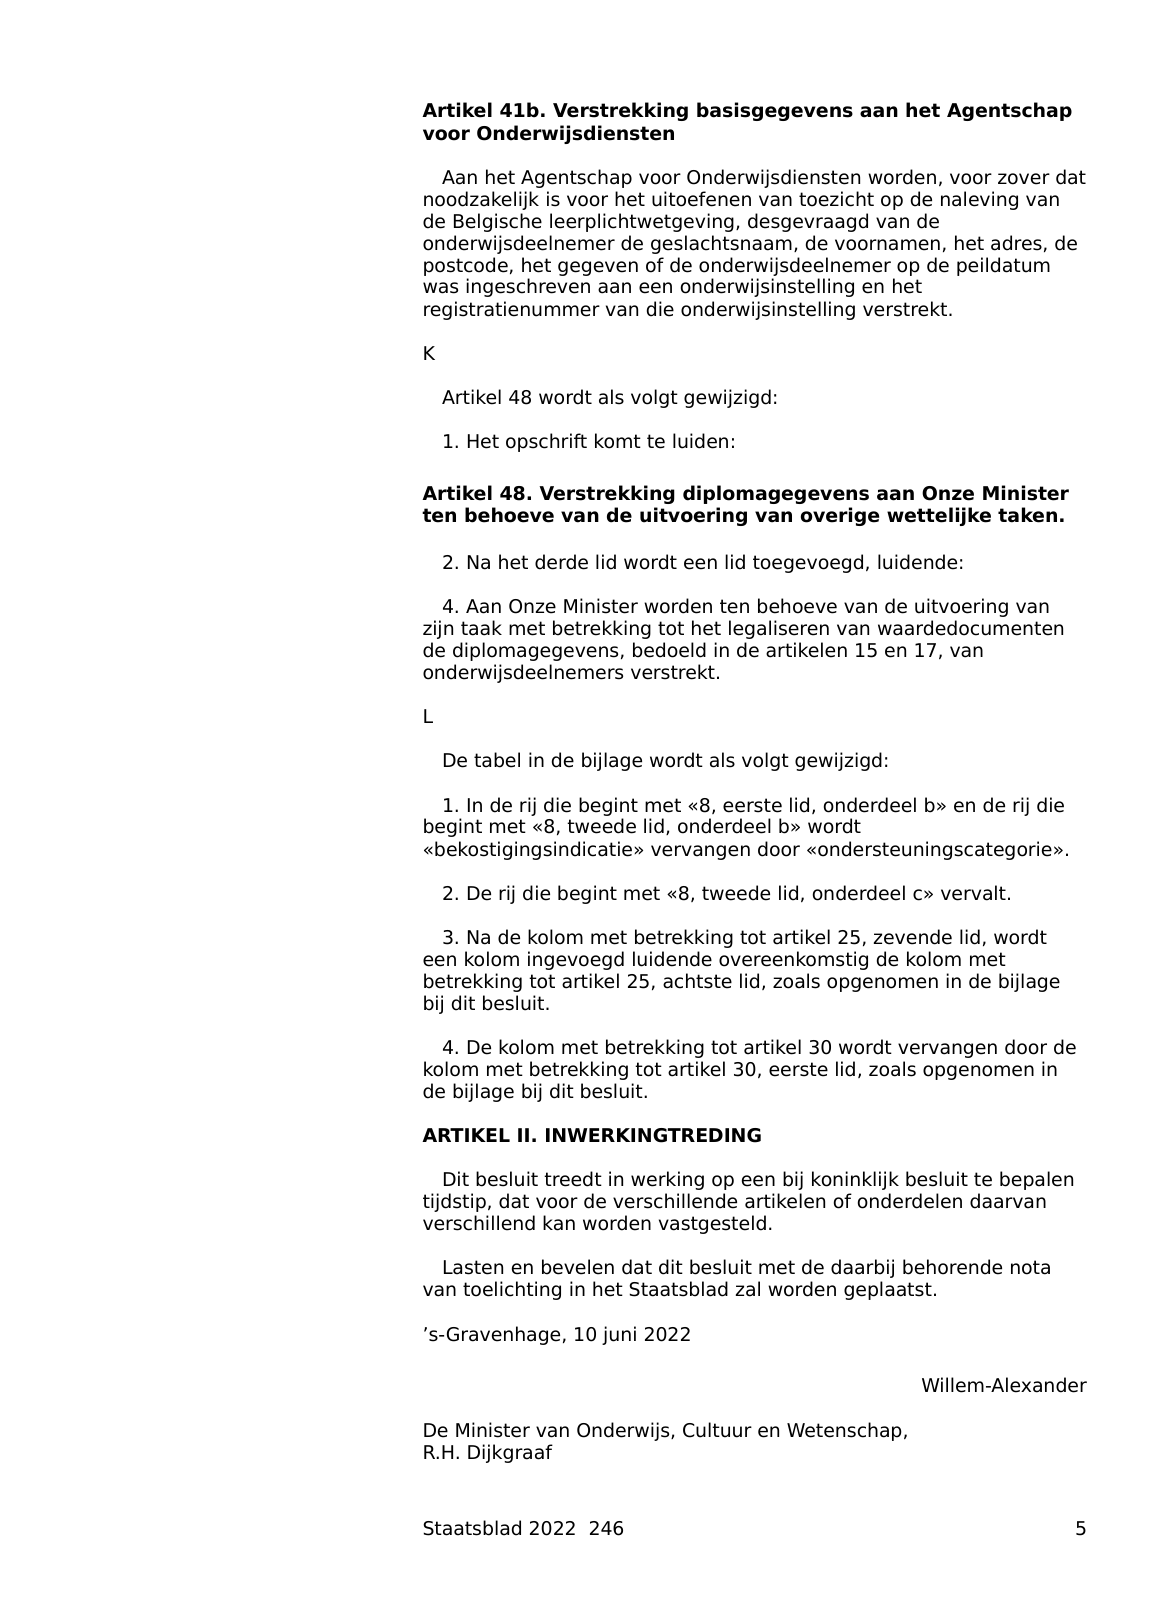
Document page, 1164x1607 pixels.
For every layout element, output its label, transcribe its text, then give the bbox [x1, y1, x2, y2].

text Lasten en bevelen dat dit besluit met de daarbij behorende nota van toelichting in het Staatsblad zal worden geplaatst. [422, 1257, 1087, 1301]
text 1. Het opschrift komt te luiden: [422, 431, 1087, 453]
text Aan het Agentschap voor Onderwijsdiensten worden, voor zover dat noodzakelijk is voor het uitoefenen van toezicht op de naleving van de Belgische leerplichtwetgeving, desgevraagd van de onderwijsdeelnemer de geslachtsnaam, de voornamen, het adres, de postcode, het gegeven of de onderwijsdeelnemer op de peildatum was ingeschreven aan een onderwijsinstelling en het registratienummer van die onderwijsinstelling verstrekt. [422, 167, 1087, 320]
text Willem-Alexander [422, 1375, 1087, 1397]
text 4. De kolom met betrekking tot artikel 30 wordt vervangen door de kolom met betrekking tot artikel 30, eerste lid, zoals opgenomen in de bijlage bij dit besluit. [422, 1037, 1087, 1103]
text 4. Aan Onze Minister worden ten behoeve van de uitvoering van zijn taak met betrekking tot het legaliseren van waardedocumenten de diplomagegevens, bedoeld in de artikelen 15 en 17, van onderwijsdeelnemers verstrekt. [422, 596, 1087, 684]
text ’s-Gravenhage, 10 juni 2022 [422, 1323, 1087, 1345]
subtitle Artikel 41b. Verstrekking basisgegevens aan het Agentschap voor Onderwijsdiensten [422, 100, 1087, 144]
text 2. Na het derde lid wordt een lid toegevoegd, luidende: [422, 552, 1087, 574]
text 1. In de rij die begint met «8, eerste lid, onderdeel b» en de rij die begint met «8, tweede lid, onderdeel b» wordt «bekostigingsindicatie» vervangen door «ondersteuningscategorie». [422, 794, 1087, 860]
subtitle ARTIKEL II. INWERKINGTREDING [422, 1125, 1087, 1147]
text 2. De rij die begint met «8, tweede lid, onderdeel c» vervalt. [422, 883, 1087, 904]
text K [422, 343, 1087, 364]
text 3. Na de kolom met betrekking tot artikel 25, zevende lid, wordt een kolom ingevoegd luidende overeenkomstig de kolom met betrekking tot artikel 25, achtste lid, zoals opgenomen in de bijlage bij dit besluit. [422, 927, 1087, 1015]
text De Minister van Onderwijs, Cultuur en Wetenschap, R.H. Dijkgraaf [422, 1419, 1087, 1463]
text L [422, 706, 1087, 728]
text De tabel in de bijlage wordt als volgt gewijzigd: [422, 750, 1087, 772]
text Dit besluit treedt in werking op een bij koninklijk besluit te bepalen tijdstip, dat voor de verschillende artikelen of onderdelen daarvan verschillend kan worden vastgesteld. [422, 1169, 1087, 1235]
text Artikel 48 wordt als volgt gewijzigd: [422, 387, 1087, 409]
subtitle Artikel 48. Verstrekking diplomagegevens aan Onze Minister ten behoeve van de uitvoering van overige wettelijke taken. [422, 483, 1087, 527]
